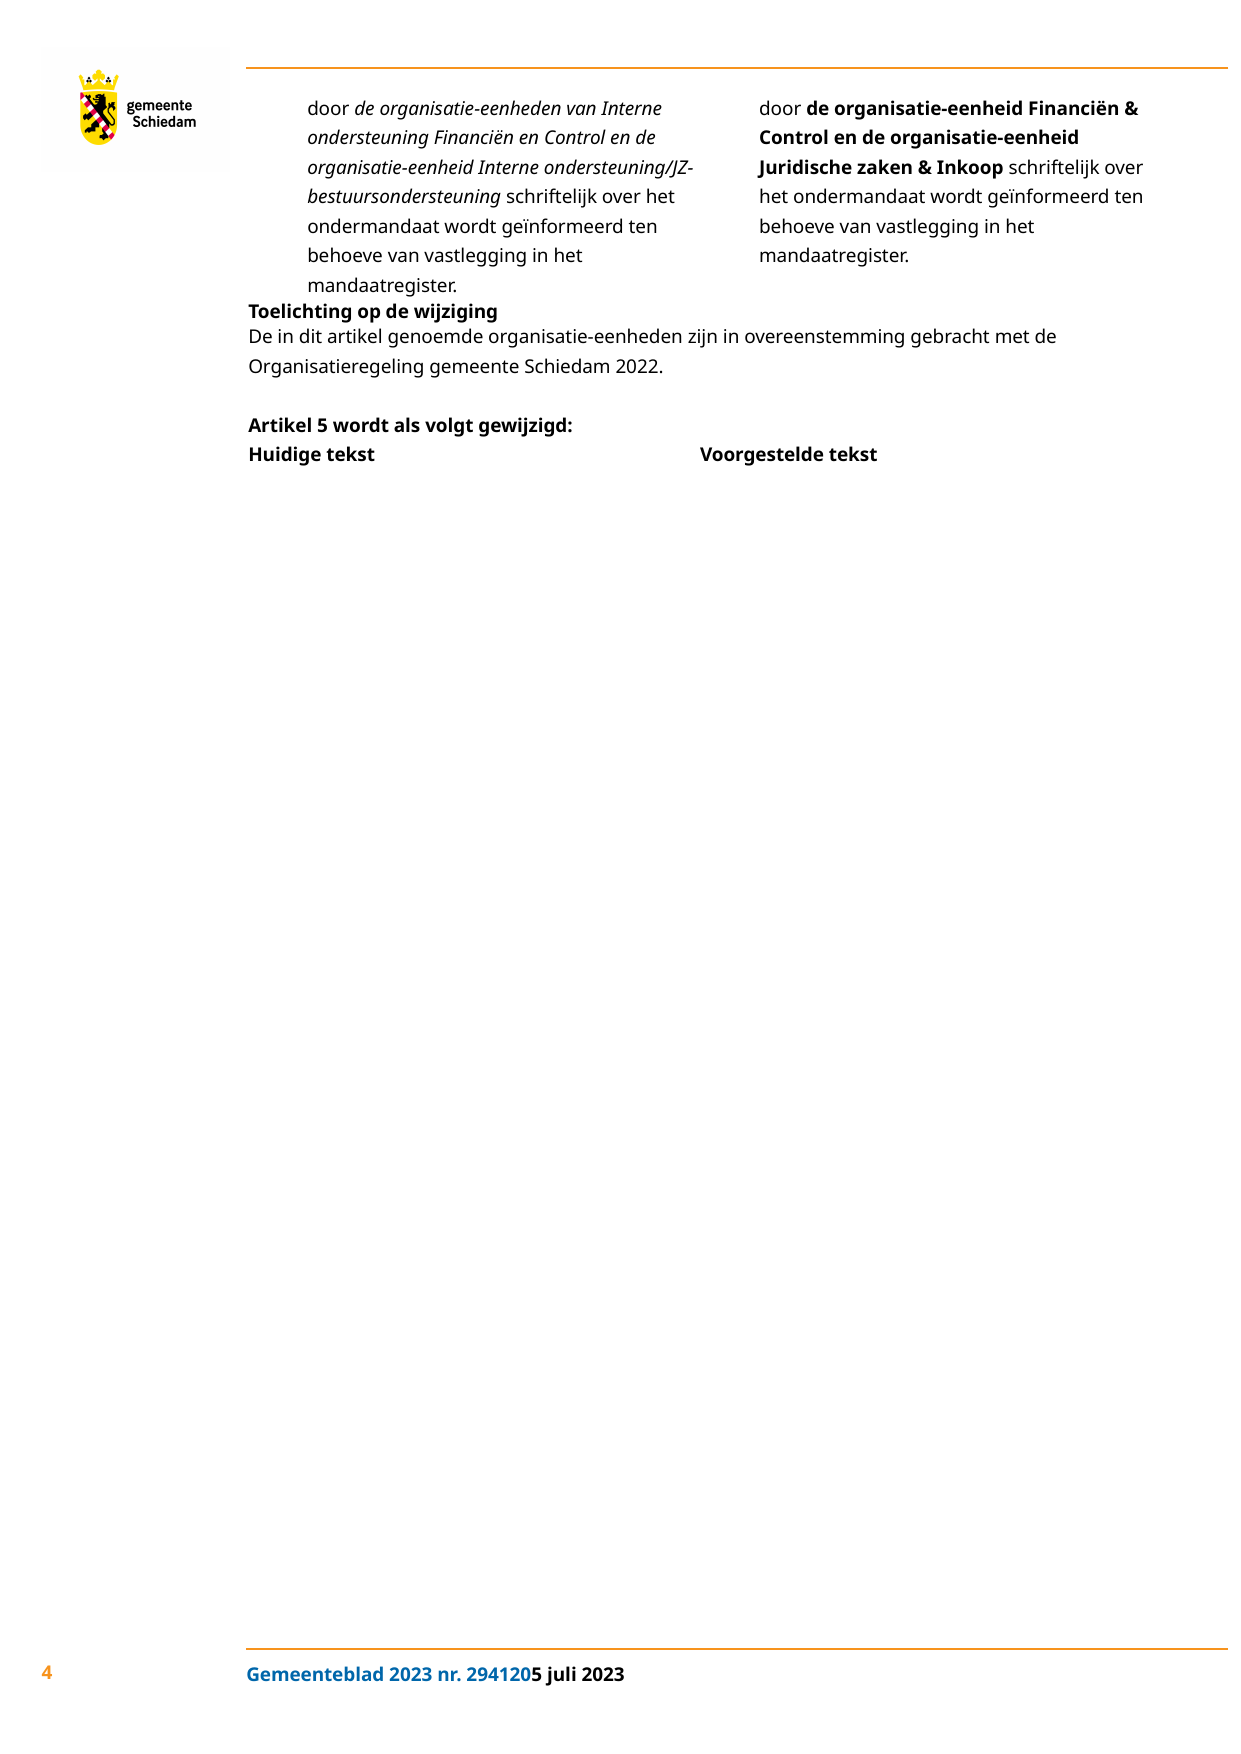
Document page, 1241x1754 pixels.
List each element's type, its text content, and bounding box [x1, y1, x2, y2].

table_header Voorgestelde tekst [700, 442, 1152, 467]
table_header Huidige tekst [248, 442, 700, 467]
table_cell Toelichting op de wijziging [248, 298, 1152, 324]
table_cell door de organisatie-eenheid Financiën & Control en de organisatie-eenheid Juridische zaken & Inkoop schriftelijk over het ondermandaat wordt geïnformeerd ten behoeve van vastlegging in het mandaatregister. [700, 95, 1152, 298]
table_cell De in dit artikel genoemde organisatie-eenheden zijn in overeenstemming gebracht met de Organisatieregeling gemeente Schiedam 2022. [248, 324, 1152, 379]
text Artikel 5 wordt als volgt gewijzigd: [248, 412, 1152, 438]
picture [41, 47, 231, 172]
table_cell door de organisatie-eenheden van Interne ondersteuning Financiën en Control en de organisatie-eenheid Interne ondersteuning/JZ-bestuursondersteuning schriftelijk over het ondermandaat wordt geïnformeerd ten behoeve van vastlegging in het mandaatregister. [248, 95, 700, 298]
